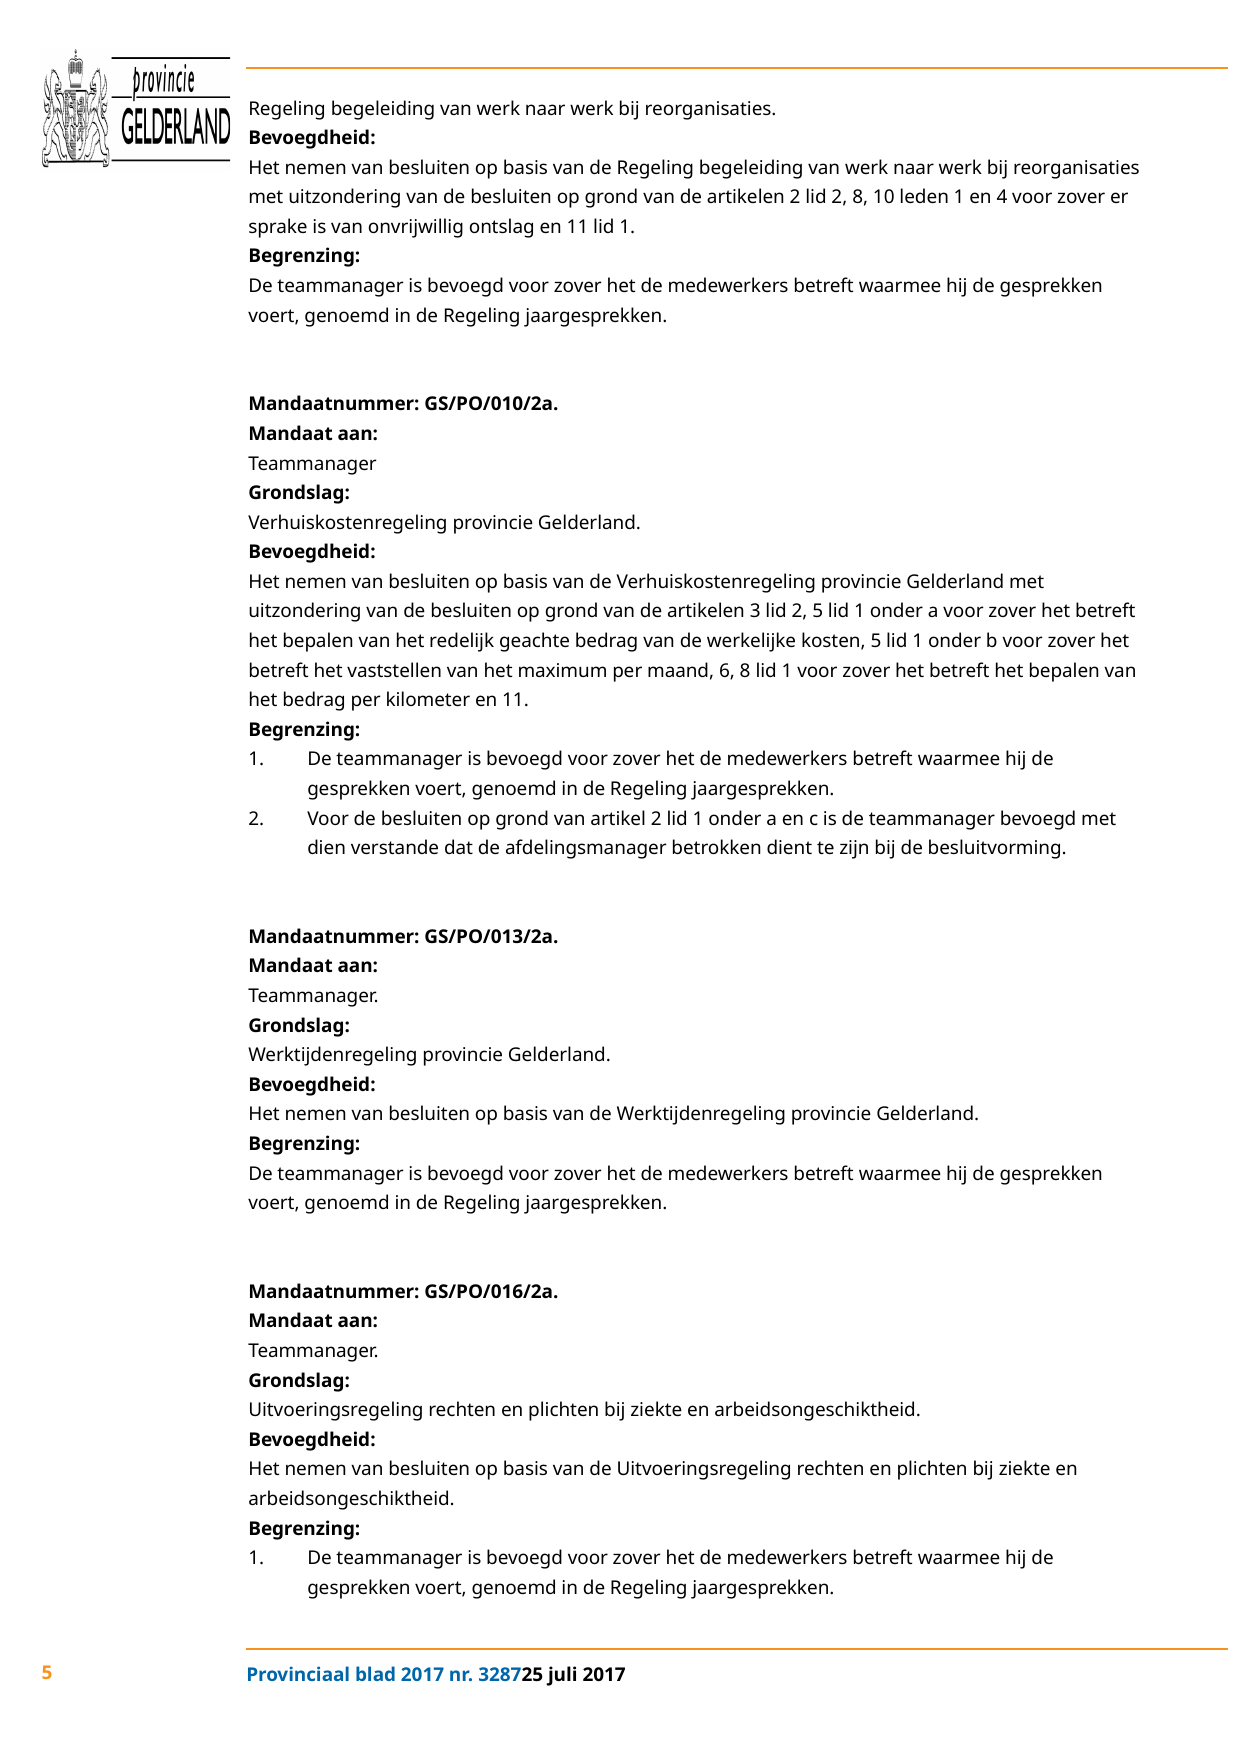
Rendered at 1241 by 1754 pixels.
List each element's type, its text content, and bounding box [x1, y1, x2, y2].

text Mandaat aan: [248, 1308, 1152, 1333]
text Grondslag: [248, 479, 1152, 505]
text Mandaatnummer: GS/PO/010/2a. [248, 391, 1152, 416]
text Bevoegdheid: [248, 538, 1152, 564]
text Het nemen van besluiten op basis van de Werktijdenregeling provincie Gelderland. [248, 1101, 1152, 1126]
list De teammanager is bevoegd voor zover het de medewerkers betreft waarmee hij de gesprekken voert, genoemd in de Regeling jaargesprekken. [248, 1544, 1152, 1600]
text Begrenzing: [248, 716, 1152, 742]
list De teammanager is bevoegd voor zover het de medewerkers betreft waarmee hij de gesprekken voert, genoemd in de Regeling jaargesprekken. [248, 746, 1152, 801]
text Begrenzing: [248, 1515, 1152, 1541]
text Bevoegdheid: [248, 1071, 1152, 1097]
text Mandaat aan: [248, 420, 1152, 446]
text Verhuiskostenregeling provincie Gelderland. [248, 509, 1152, 535]
text Bevoegdheid: [248, 1426, 1152, 1452]
text Het nemen van besluiten op basis van de Verhuiskostenregeling provincie Gelderland met uitzondering van de besluiten op grond van de artikelen 3 lid 2, 5 lid 1 onder a voor zover het betreft het bepalen van het redelijk geachte bedrag van de werkelijke kosten, 5 lid 1 onder b voor zover het betreft het vaststellen van het maximum per maand, 6, 8 lid 1 voor zover het betreft het bepalen van het bedrag per kilometer en 11. [248, 568, 1152, 712]
text Teammanager. [248, 1337, 1152, 1363]
text Bevoegdheid: [248, 124, 1152, 150]
text Grondslag: [248, 1012, 1152, 1038]
picture [41, 47, 231, 172]
text De teammanager is bevoegd voor zover het de medewerkers betreft waarmee hij de gesprekken voert, genoemd in de Regeling jaargesprekken. [248, 272, 1152, 328]
text Begrenzing: [248, 1130, 1152, 1156]
text Het nemen van besluiten op basis van de Uitvoeringsregeling rechten en plichten bij ziekte en arbeidsongeschiktheid. [248, 1456, 1152, 1511]
text Mandaat aan: [248, 953, 1152, 978]
text Grondslag: [248, 1367, 1152, 1393]
text Mandaatnummer: GS/PO/013/2a. [248, 923, 1152, 949]
text Werktijdenregeling provincie Gelderland. [248, 1041, 1152, 1067]
text Regeling begeleiding van werk naar werk bij reorganisaties. [248, 95, 1152, 121]
text Teammanager. [248, 982, 1152, 1008]
text De teammanager is bevoegd voor zover het de medewerkers betreft waarmee hij de gesprekken voert, genoemd in de Regeling jaargesprekken. [248, 1160, 1152, 1215]
text Mandaatnummer: GS/PO/016/2a. [248, 1278, 1152, 1304]
text Uitvoeringsregeling rechten en plichten bij ziekte en arbeidsongeschiktheid. [248, 1396, 1152, 1422]
text Teammanager [248, 450, 1152, 476]
text Het nemen van besluiten op basis van de Regeling begeleiding van werk naar werk bij reorganisaties met uitzondering van de besluiten op grond van de artikelen 2 lid 2, 8, 10 leden 1 en 4 voor zover er sprake is van onvrijwillig ontslag en 11 lid 1. [248, 154, 1152, 239]
list Voor de besluiten op grond van artikel 2 lid 1 onder a en c is de teammanager bevoegd met dien verstande dat de afdelingsmanager betrokken dient te zijn bij de besluitvorming. [248, 805, 1152, 860]
text Begrenzing: [248, 243, 1152, 268]
